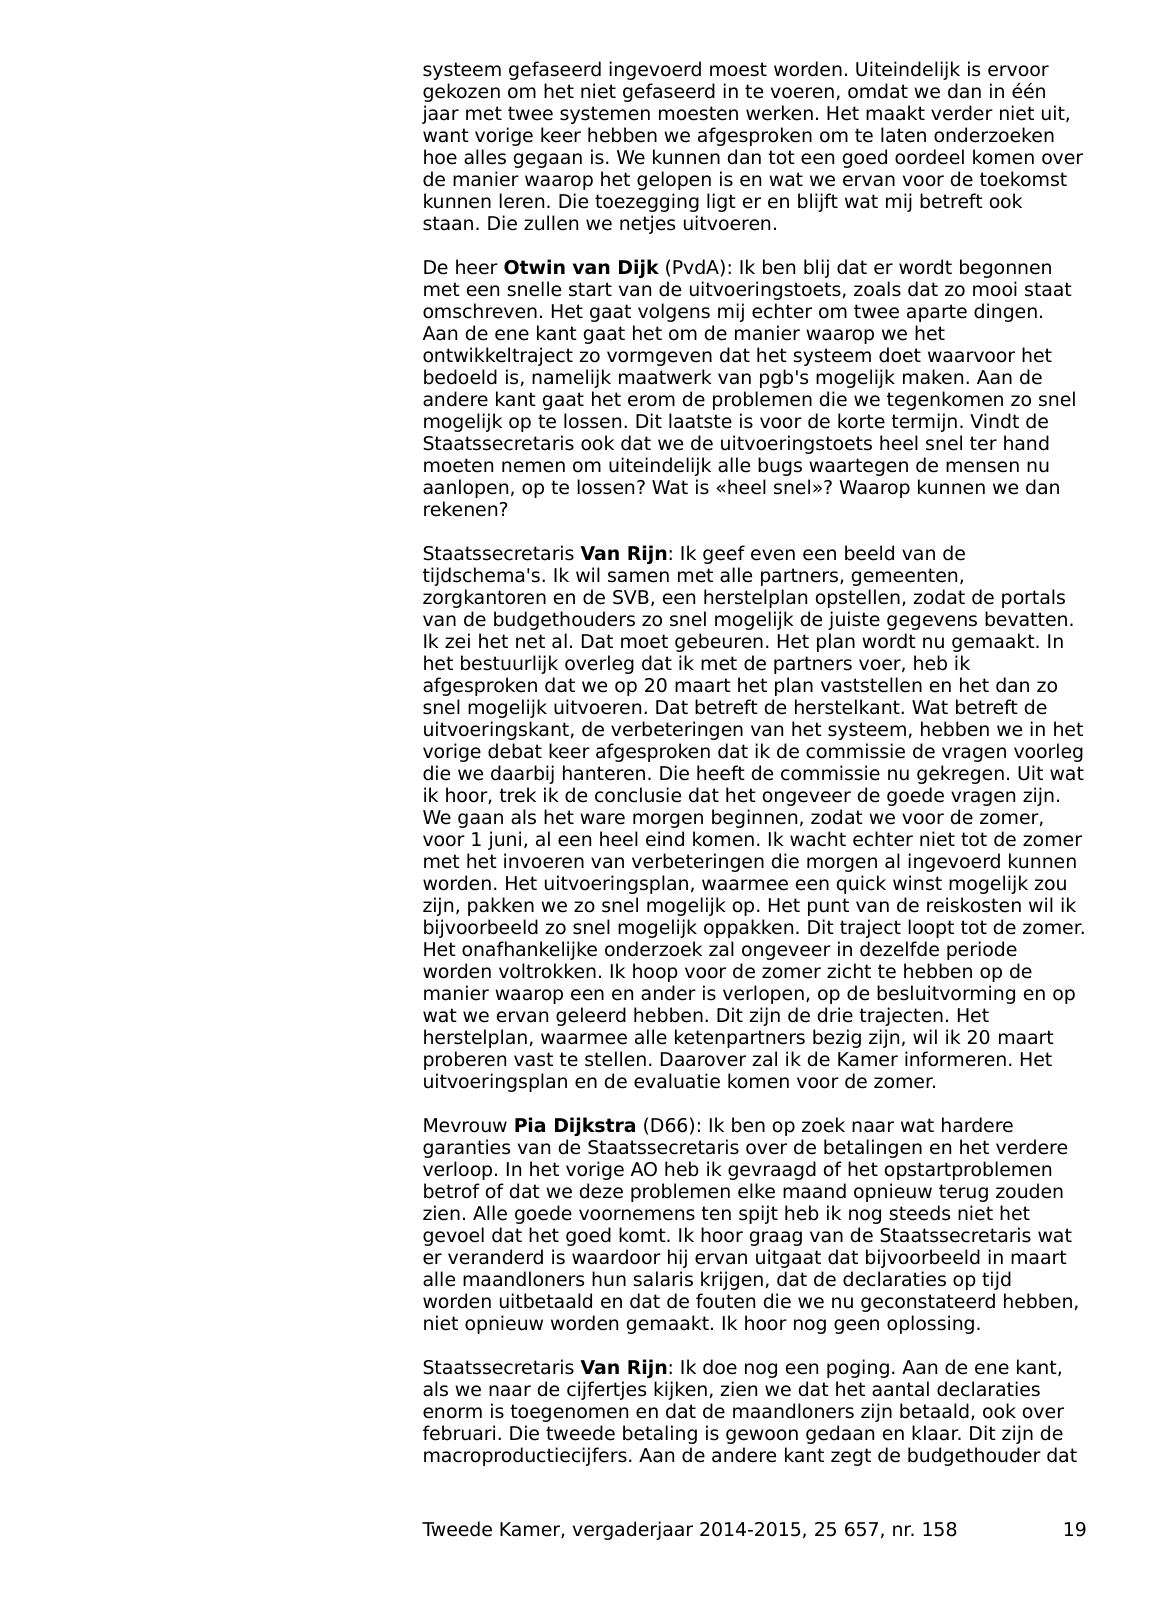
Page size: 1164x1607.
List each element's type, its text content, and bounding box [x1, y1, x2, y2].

text systeem gefaseerd ingevoerd moest worden. Uiteindelijk is ervoor gekozen om het niet gefaseerd in te voeren, omdat we dan in één jaar met twee systemen moesten werken. Het maakt verder niet uit, want vorige keer hebben we afgesproken om te laten onderzoeken hoe alles gegaan is. We kunnen dan tot een goed oordeel komen over de manier waarop het gelopen is en wat we ervan voor de toekomst kunnen leren. Die toezegging ligt er en blijft wat mij betreft ook staan. Die zullen we netjes uitvoeren. [422, 59, 1087, 235]
text Staatssecretaris Van Rijn: Ik doe nog een poging. Aan de ene kant, als we naar de cijfertjes kijken, zien we dat het aantal declaraties enorm is toegenomen en dat de maandloners zijn betaald, ook over februari. Die tweede betaling is gewoon gedaan en klaar. Dit zijn de macroproductiecijfers. Aan de andere kant zegt de budgethouder dat [422, 1357, 1087, 1467]
text De heer Otwin van Dijk (PvdA): Ik ben blij dat er wordt begonnen met een snelle start van de uitvoeringstoets, zoals dat zo mooi staat omschreven. Het gaat volgens mij echter om twee aparte dingen. Aan de ene kant gaat het om de manier waarop we het ontwikkeltraject zo vormgeven dat het systeem doet waarvoor het bedoeld is, namelijk maatwerk van pgb's mogelijk maken. Aan de andere kant gaat het erom de problemen die we tegenkomen zo snel mogelijk op te lossen. Dit laatste is voor de korte termijn. Vindt de Staatssecretaris ook dat we de uitvoeringstoets heel snel ter hand moeten nemen om uiteindelijk alle bugs waartegen de mensen nu aanlopen, op te lossen? Wat is «heel snel»? Waarop kunnen we dan rekenen? [422, 257, 1087, 521]
text Staatssecretaris Van Rijn: Ik geef even een beeld van de tijdschema's. Ik wil samen met alle partners, gemeenten, zorgkantoren en de SVB, een herstelplan opstellen, zodat de portals van de budgethouders zo snel mogelijk de juiste gegevens bevatten. Ik zei het net al. Dat moet gebeuren. Het plan wordt nu gemaakt. In het bestuurlijk overleg dat ik met de partners voer, heb ik afgesproken dat we op 20 maart het plan vaststellen en het dan zo snel mogelijk uitvoeren. Dat betreft de herstelkant. Wat betreft de uitvoeringskant, de verbeteringen van het systeem, hebben we in het vorige debat keer afgesproken dat ik de commissie de vragen voorleg die we daarbij hanteren. Die heeft de commissie nu gekregen. Uit wat ik hoor, trek ik de conclusie dat het ongeveer de goede vragen zijn. We gaan als het ware morgen beginnen, zodat we voor de zomer, voor 1 juni, al een heel eind komen. Ik wacht echter niet tot de zomer met het invoeren van verbeteringen die morgen al ingevoerd kunnen worden. Het uitvoeringsplan, waarmee een quick winst mogelijk zou zijn, pakken we zo snel mogelijk op. Het punt van de reiskosten wil ik bijvoorbeeld zo snel mogelijk oppakken. Dit traject loopt tot de zomer. Het onafhankelijke onderzoek zal ongeveer in dezelfde periode worden voltrokken. Ik hoop voor de zomer zicht te hebben op de manier waarop een en ander is verlopen, op de besluitvorming en op wat we ervan geleerd hebben. Dit zijn de drie trajecten. Het herstelplan, waarmee alle ketenpartners bezig zijn, wil ik 20 maart proberen vast te stellen. Daarover zal ik de Kamer informeren. Het uitvoeringsplan en de evaluatie komen voor de zomer. [422, 543, 1087, 1092]
text Mevrouw Pia Dijkstra (D66): Ik ben op zoek naar wat hardere garanties van de Staatssecretaris over de betalingen en het verdere verloop. In het vorige AO heb ik gevraagd of het opstartproblemen betrof of dat we deze problemen elke maand opnieuw terug zouden zien. Alle goede voornemens ten spijt heb ik nog steeds niet het gevoel dat het goed komt. Ik hoor graag van de Staatssecretaris wat er veranderd is waardoor hij ervan uitgaat dat bijvoorbeeld in maart alle maandloners hun salaris krijgen, dat de declaraties op tijd worden uitbetaald en dat de fouten die we nu geconstateerd hebben, niet opnieuw worden gemaakt. Ik hoor nog geen oplossing. [422, 1115, 1087, 1334]
